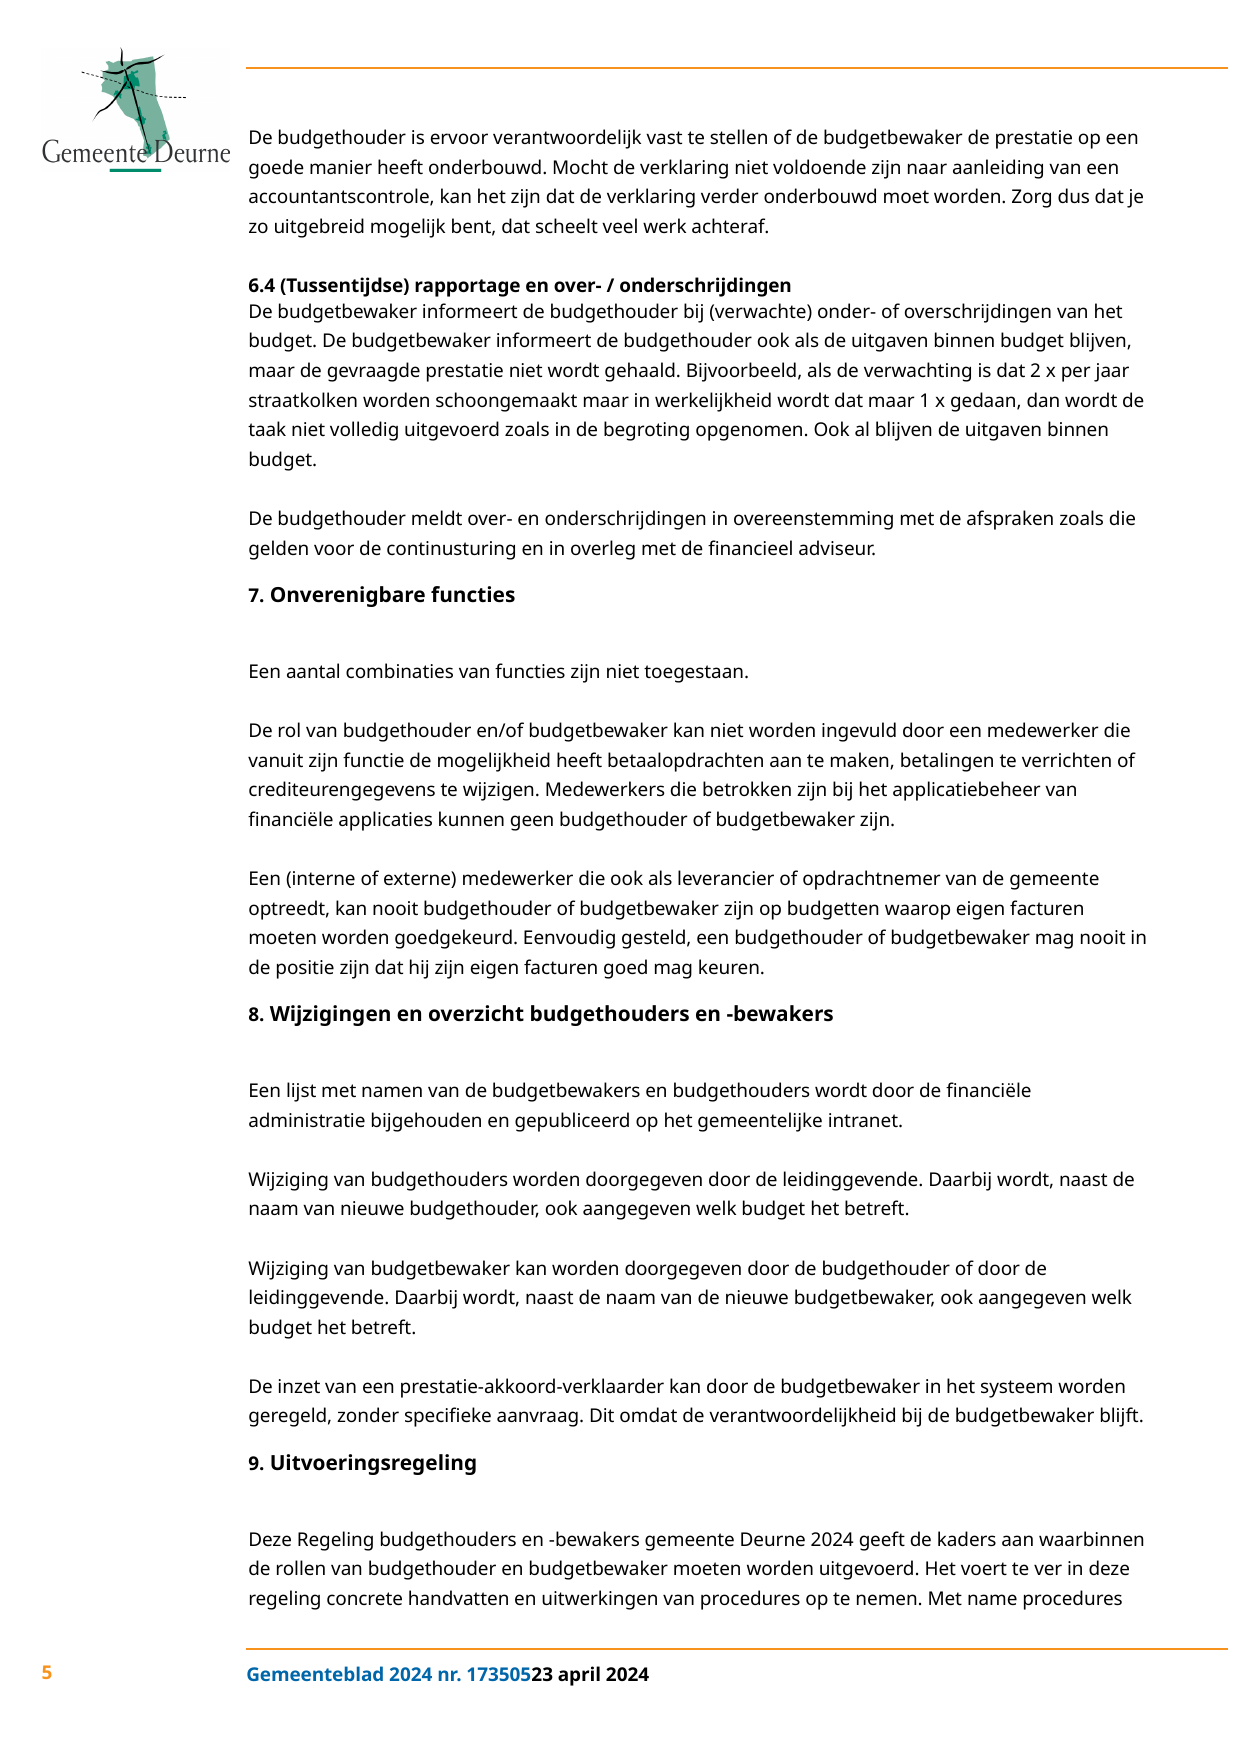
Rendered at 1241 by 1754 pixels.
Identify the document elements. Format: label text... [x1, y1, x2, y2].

text De inzet van een prestatie-akkoord-verklaarder kan door de budgetbewaker in het systeem worden geregeld, zonder specifieke aanvraag. Dit omdat de verantwoordelijkheid bij de budgetbewaker blijft. [248, 1373, 1152, 1428]
text Wijziging van budgethouders worden doorgegeven door de leidinggevende. Daarbij wordt, naast de naam van nieuwe budgethouder, ook aangegeven welk budget het betreft. [248, 1166, 1152, 1221]
text De rol van budgethouder en/of budgetbewaker kan niet worden ingevuld door een medewerker die vanuit zijn functie de mogelijkheid heeft betaalopdrachten aan te maken, betalingen te verrichten of crediteurengegevens te wijzigen. Medewerkers die betrokken zijn bij het applicatiebeheer van financiële applicaties kunnen geen budgethouder of budgetbewaker zijn. [248, 717, 1152, 832]
text Deze Regeling budgethouders en -bewakers gemeente Deurne 2024 geeft de kaders aan waarbinnen de rollen van budgethouder en budgetbewaker moeten worden uitgevoerd. Het voert te ver in deze regeling concrete handvatten en uitwerkingen van procedures op te nemen. Met name procedures [248, 1526, 1152, 1611]
picture [41, 47, 231, 172]
text De budgethouder meldt over- en onderschrijdingen in overeenstemming met de afspraken zoals die gelden voor de continusturing en in overleg met de financieel adviseur. [248, 505, 1152, 560]
text 6.4 (Tussentijdse) rapportage en over- / onderschrijdingen [248, 272, 1152, 298]
text 7. Onverenigbare functies [248, 580, 1152, 609]
text 9. Uitvoeringsregeling [248, 1448, 1152, 1477]
text De budgethouder is ervoor verantwoordelijk vast te stellen of de budgetbewaker de prestatie op een goede manier heeft onderbouwd. Mocht de verklaring niet voldoende zijn naar aanleiding van een accountantscontrole, kan het zijn dat de verklaring verder onderbouwd moet worden. Zorg dus dat je zo uitgebreid mogelijk bent, dat scheelt veel werk achteraf. [248, 124, 1152, 239]
text Een aantal combinaties van functies zijn niet toegestaan. [248, 658, 1152, 684]
text Een (interne of externe) medewerker die ook als leverancier of opdrachtnemer van de gemeente optreedt, kan nooit budgethouder of budgetbewaker zijn op budgetten waarop eigen facturen moeten worden goedgekeurd. Eenvoudig gesteld, een budgethouder of budgetbewaker mag nooit in de positie zijn dat hij zijn eigen facturen goed mag keuren. [248, 865, 1152, 979]
text De budgetbewaker informeert de budgethouder bij (verwachte) onder- of overschrijdingen van het budget. De budgetbewaker informeert de budgethouder ook als de uitgaven binnen budget blijven, maar de gevraagde prestatie niet wordt gehaald. Bijvoorbeeld, als de verwachting is dat 2 x per jaar straatkolken worden schoongemaakt maar in werkelijkheid wordt dat maar 1 x gedaan, dan wordt de taak niet volledig uitgevoerd zoals in de begroting opgenomen. Ook al blijven de uitgaven binnen budget. [248, 298, 1152, 472]
text 8. Wijzigingen en overzicht budgethouders en -bewakers [248, 999, 1152, 1028]
text Een lijst met namen van de budgetbewakers en budgethouders wordt door de financiële administratie bijgehouden en gepubliceerd op het gemeentelijke intranet. [248, 1077, 1152, 1132]
text Wijziging van budgetbewaker kan worden doorgegeven door de budgethouder of door de leidinggevende. Daarbij wordt, naast de naam van de nieuwe budgetbewaker, ook aangegeven welk budget het betreft. [248, 1255, 1152, 1339]
